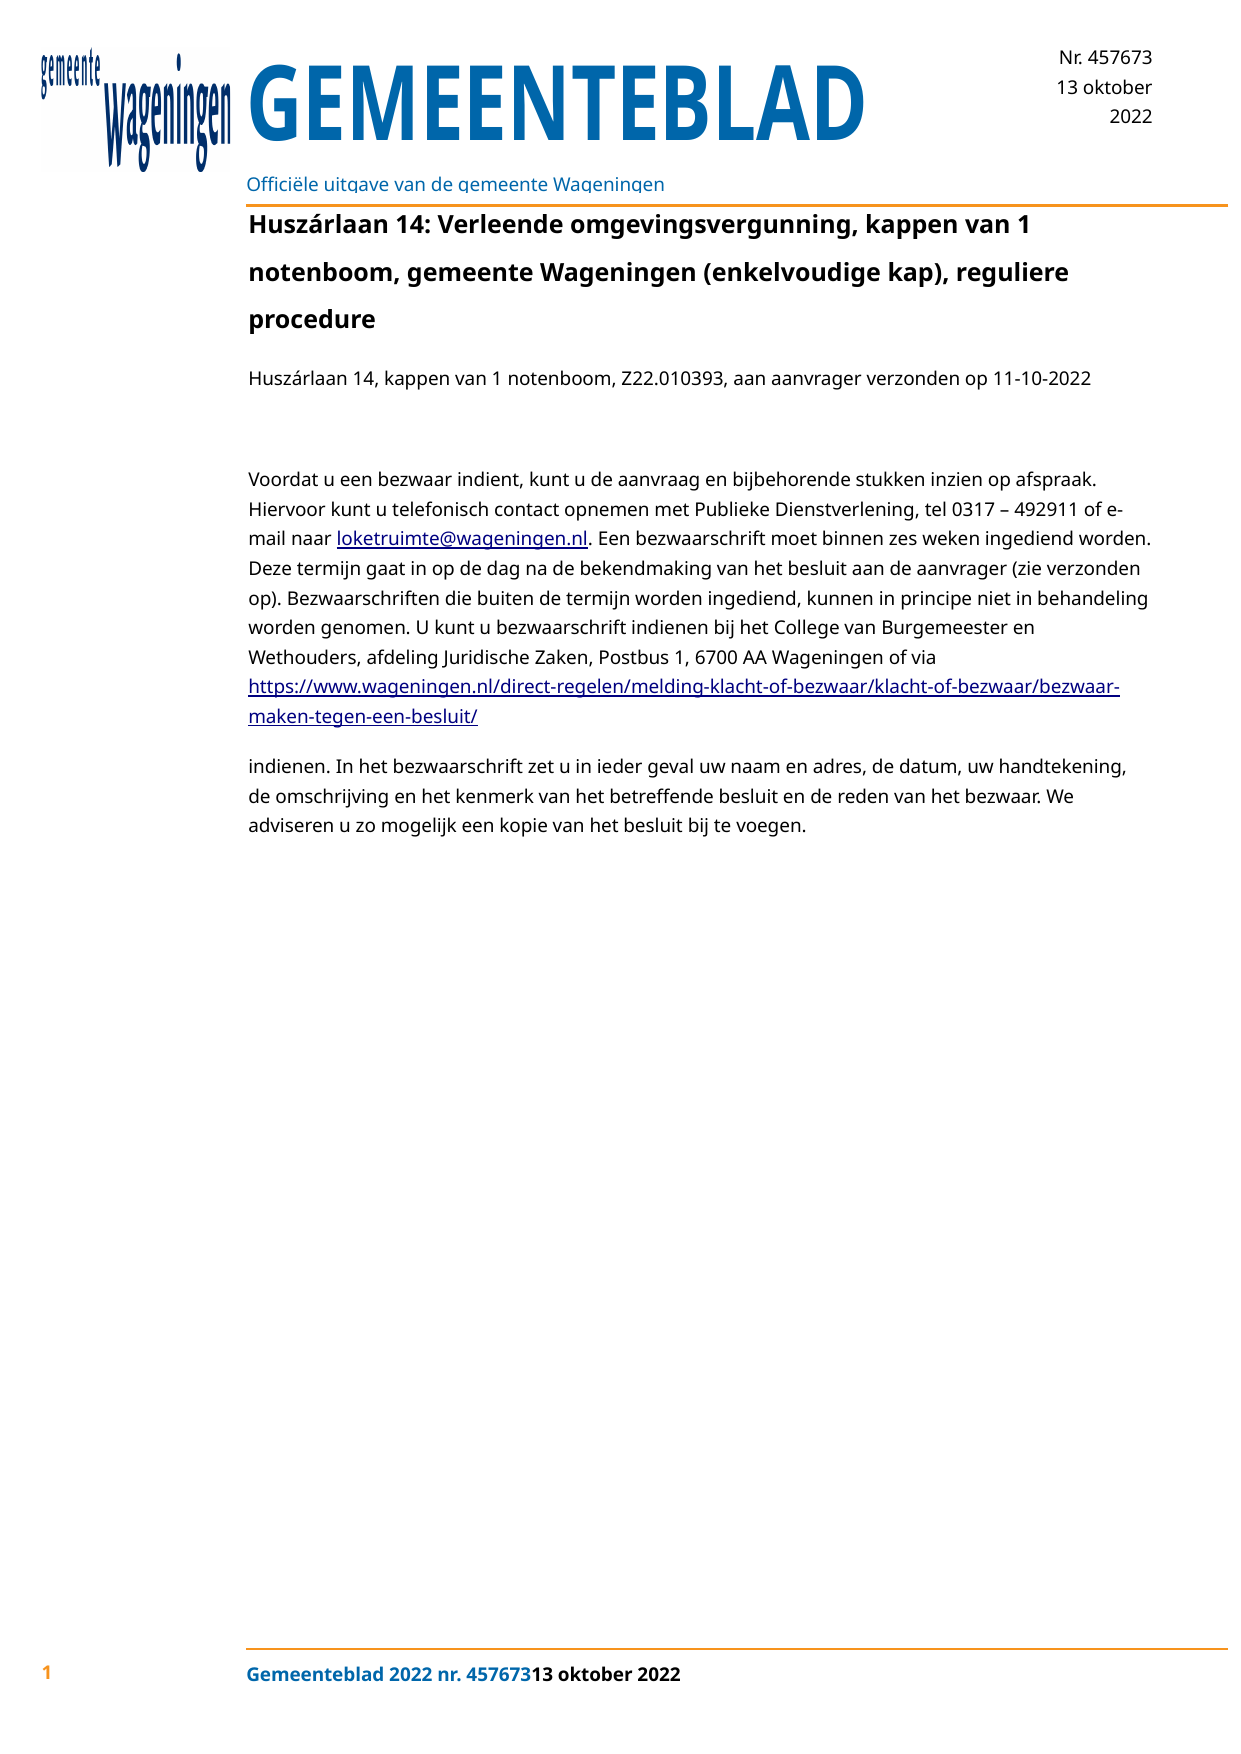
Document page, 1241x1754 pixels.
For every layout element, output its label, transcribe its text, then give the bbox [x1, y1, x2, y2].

picture [41, 47, 231, 172]
text indienen. In het bezwaarschrift zet u in ieder geval uw naam en adres, de datum, uw handtekening, de omschrijving en het kenmerk van het betreffende besluit en de reden van het bezwaar. We adviseren u zo mogelijk een kopie van het besluit bij te voegen. [248, 753, 1152, 838]
text Huszárlaan 14: Verleende omgevingsvergunning, kappen van 1 notenboom, gemeente Wageningen (enkelvoudige kap), reguliere procedure [248, 207, 1152, 336]
text Voordat u een bezwaar indient, kunt u de aanvraag en bijbehorende stukken inzien op afspraak. Hiervoor kunt u telefonisch contact opnemen met Publieke Dienstverlening, tel 0317 – 492911 of e-mail naar loketruimte@wageningen.nl. Een bezwaarschrift moet binnen zes weken ingediend worden. Deze termijn gaat in op de dag na de bekendmaking van het besluit aan de aanvrager (zie verzonden op). Bezwaarschriften die buiten de termijn worden ingediend, kunnen in principe niet in behandeling worden genomen. U kunt u bezwaarschrift indienen bij het College van Burgemeester en Wethouders, afdeling Juridische Zaken, Postbus 1, 6700 AA Wageningen of via https://www.wageningen.nl/direct-regelen/melding-klacht-of-bezwaar/klacht-of-bezwaar/bezwaar-maken-tegen-een-besluit/ [248, 466, 1152, 729]
text Huszárlaan 14, kappen van 1 notenboom, Z22.010393, aan aanvrager verzonden op 11-10-2022 [248, 366, 1152, 391]
